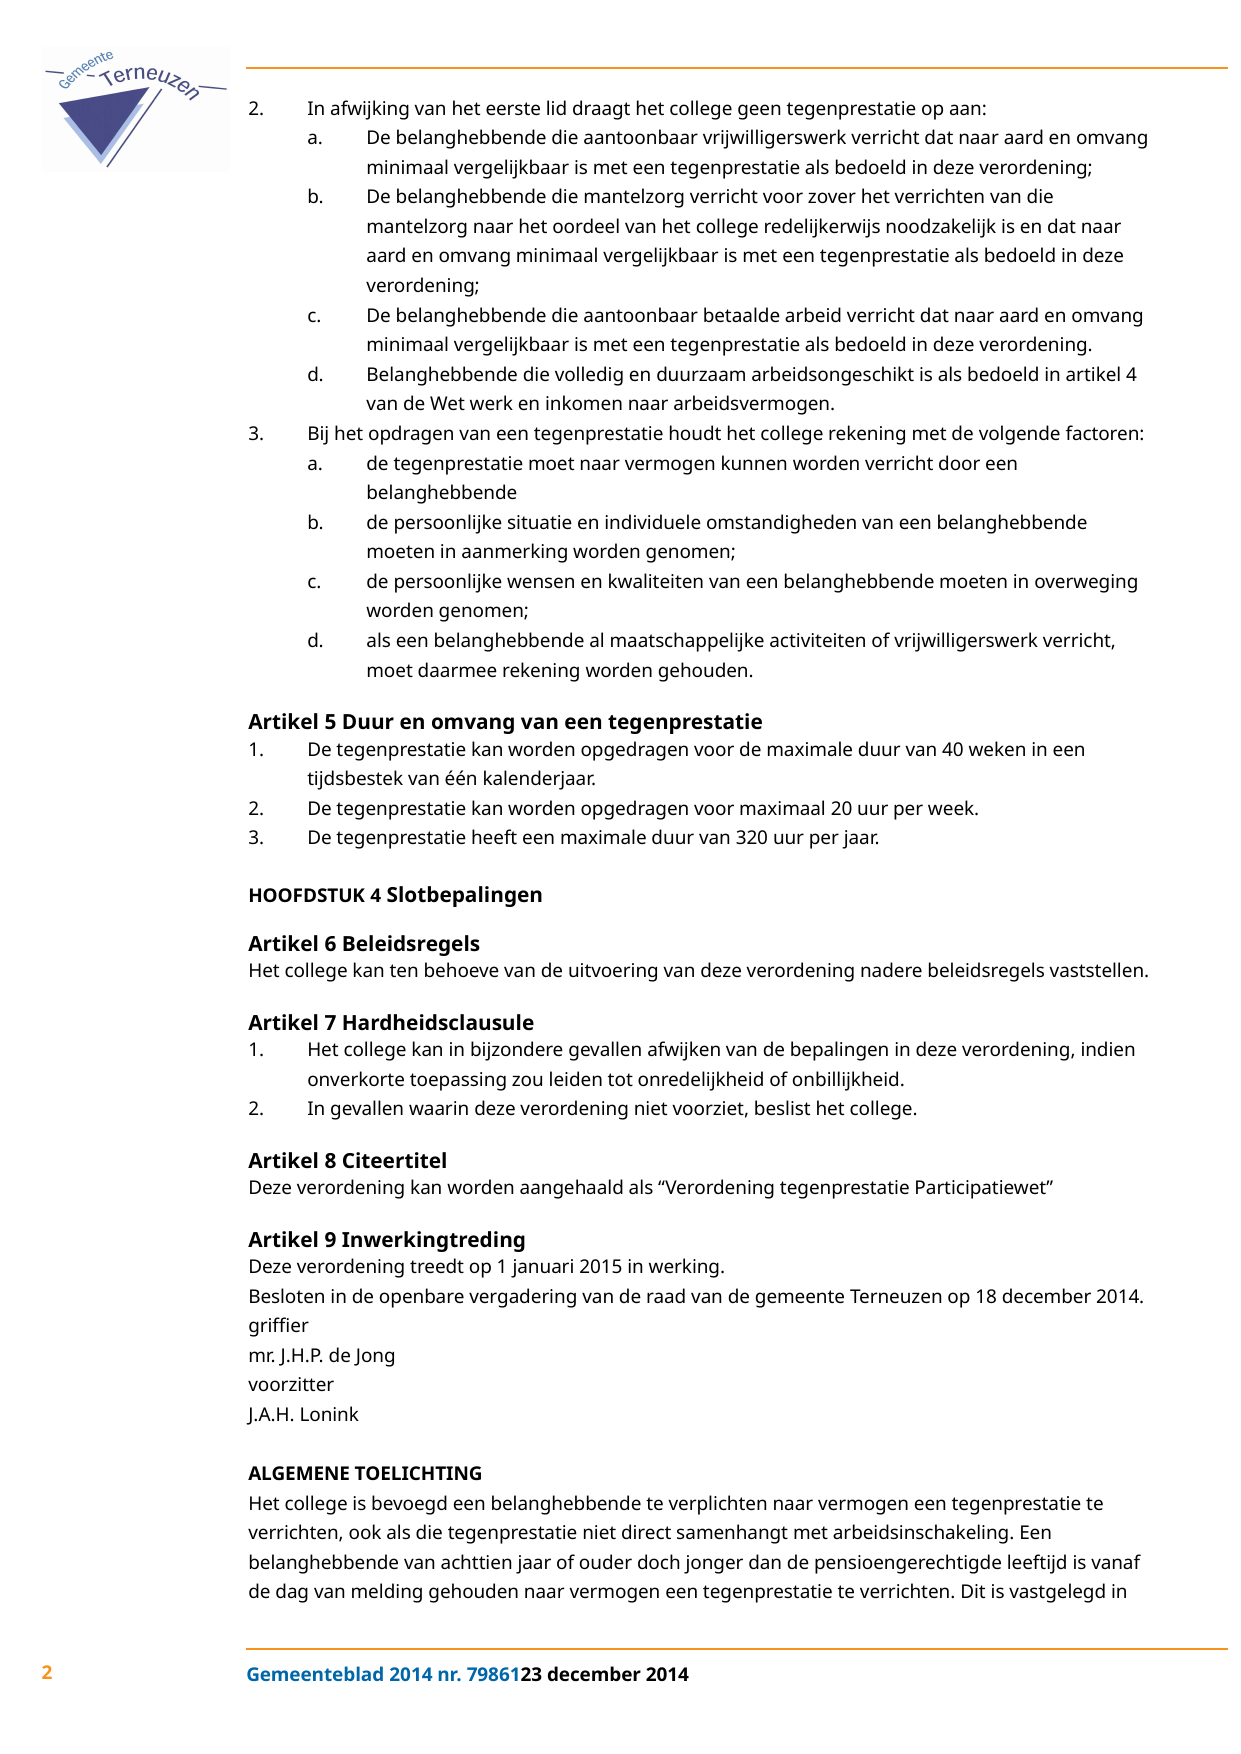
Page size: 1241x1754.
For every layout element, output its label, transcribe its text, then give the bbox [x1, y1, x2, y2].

list Belanghebbende die volledig en duurzaam arbeidsongeschikt is als bedoeld in artikel 4 van de Wet werk en inkomen naar arbeidsvermogen. [307, 361, 1152, 416]
list Het college kan in bijzondere gevallen afwijken van de bepalingen in deze verordening, indien onverkorte toepassing zou leiden tot onredelijkheid of onbillijkheid. [248, 1036, 1152, 1092]
text Deze verordening treedt op 1 januari 2015 in werking. [248, 1253, 1152, 1279]
list de persoonlijke situatie en individuele omstandigheden van een belanghebbende moeten in aanmerking worden genomen; [307, 509, 1152, 564]
text Artikel 8 Citeertitel [248, 1146, 1152, 1174]
picture [41, 47, 231, 172]
text ALGEMENE TOELICHTING [248, 1460, 1152, 1486]
list de persoonlijke wensen en kwaliteiten van een belanghebbende moeten in overweging worden genomen; [307, 568, 1152, 623]
list De belanghebbende die aantoonbaar vrijwilligerswerk verricht dat naar aard en omvang minimaal vergelijkbaar is met een tegenprestatie als bedoeld in deze verordening; [307, 124, 1152, 180]
text Artikel 7 Hardheidsclausule [248, 1008, 1152, 1036]
text voorzitter [248, 1372, 1152, 1397]
text Artikel 9 Inwerkingtreding [248, 1225, 1152, 1253]
text griffier [248, 1312, 1152, 1338]
list Bij het opdragen van een tegenprestatie houdt het college rekening met de volgende factoren: [248, 420, 1152, 446]
text J.A.H. Lonink [248, 1401, 1152, 1427]
text Artikel 5 Duur en omvang van een tegenprestatie [248, 707, 1152, 736]
text Besloten in de openbare vergadering van de raad van de gemeente Terneuzen op 18 december 2014. [248, 1283, 1152, 1308]
text Het college kan ten behoeve van de uitvoering van deze verordening nadere beleidsregels vaststellen. [248, 957, 1152, 983]
text Deze verordening kan worden aangehaald als “Verordening tegenprestatie Participatiewet” [248, 1174, 1152, 1200]
text mr. J.H.P. de Jong [248, 1342, 1152, 1368]
text HOOFDSTUK 4 Slotbepalingen [248, 880, 1152, 908]
list De belanghebbende die mantelzorg verricht voor zover het verrichten van die mantelzorg naar het oordeel van het college redelijkerwijs noodzakelijk is en dat naar aard en omvang minimaal vergelijkbaar is met een tegenprestatie als bedoeld in deze verordening; [307, 183, 1152, 298]
list De tegenprestatie heeft een maximale duur van 320 uur per jaar. [248, 824, 1152, 850]
list De tegenprestatie kan worden opgedragen voor maximaal 20 uur per week. [248, 795, 1152, 821]
list de tegenprestatie moet naar vermogen kunnen worden verricht door een belanghebbende [307, 450, 1152, 505]
text Het college is bevoegd een belanghebbende te verplichten naar vermogen een tegenprestatie te verrichten, ook als die tegenprestatie niet direct samenhangt met arbeidsinschakeling. Een belanghebbende van achttien jaar of ouder doch jonger dan de pensioengerechtigde leeftijd is vanaf de dag van melding gehouden naar vermogen een tegenprestatie te verrichten. Dit is vastgelegd in [248, 1490, 1152, 1604]
list In gevallen waarin deze verordening niet voorziet, beslist het college. [248, 1096, 1152, 1121]
text Artikel 6 Beleidsregels [248, 929, 1152, 957]
list De belanghebbende die aantoonbaar betaalde arbeid verricht dat naar aard en omvang minimaal vergelijkbaar is met een tegenprestatie als bedoeld in deze verordening. [307, 302, 1152, 357]
list als een belanghebbende al maatschappelijke activiteiten of vrijwilligerswerk verricht, moet daarmee rekening worden gehouden. [307, 627, 1152, 683]
list In afwijking van het eerste lid draagt het college geen tegenprestatie op aan: [248, 95, 1152, 121]
list De tegenprestatie kan worden opgedragen voor de maximale duur van 40 weken in een tijdsbestek van één kalenderjaar. [248, 736, 1152, 791]
